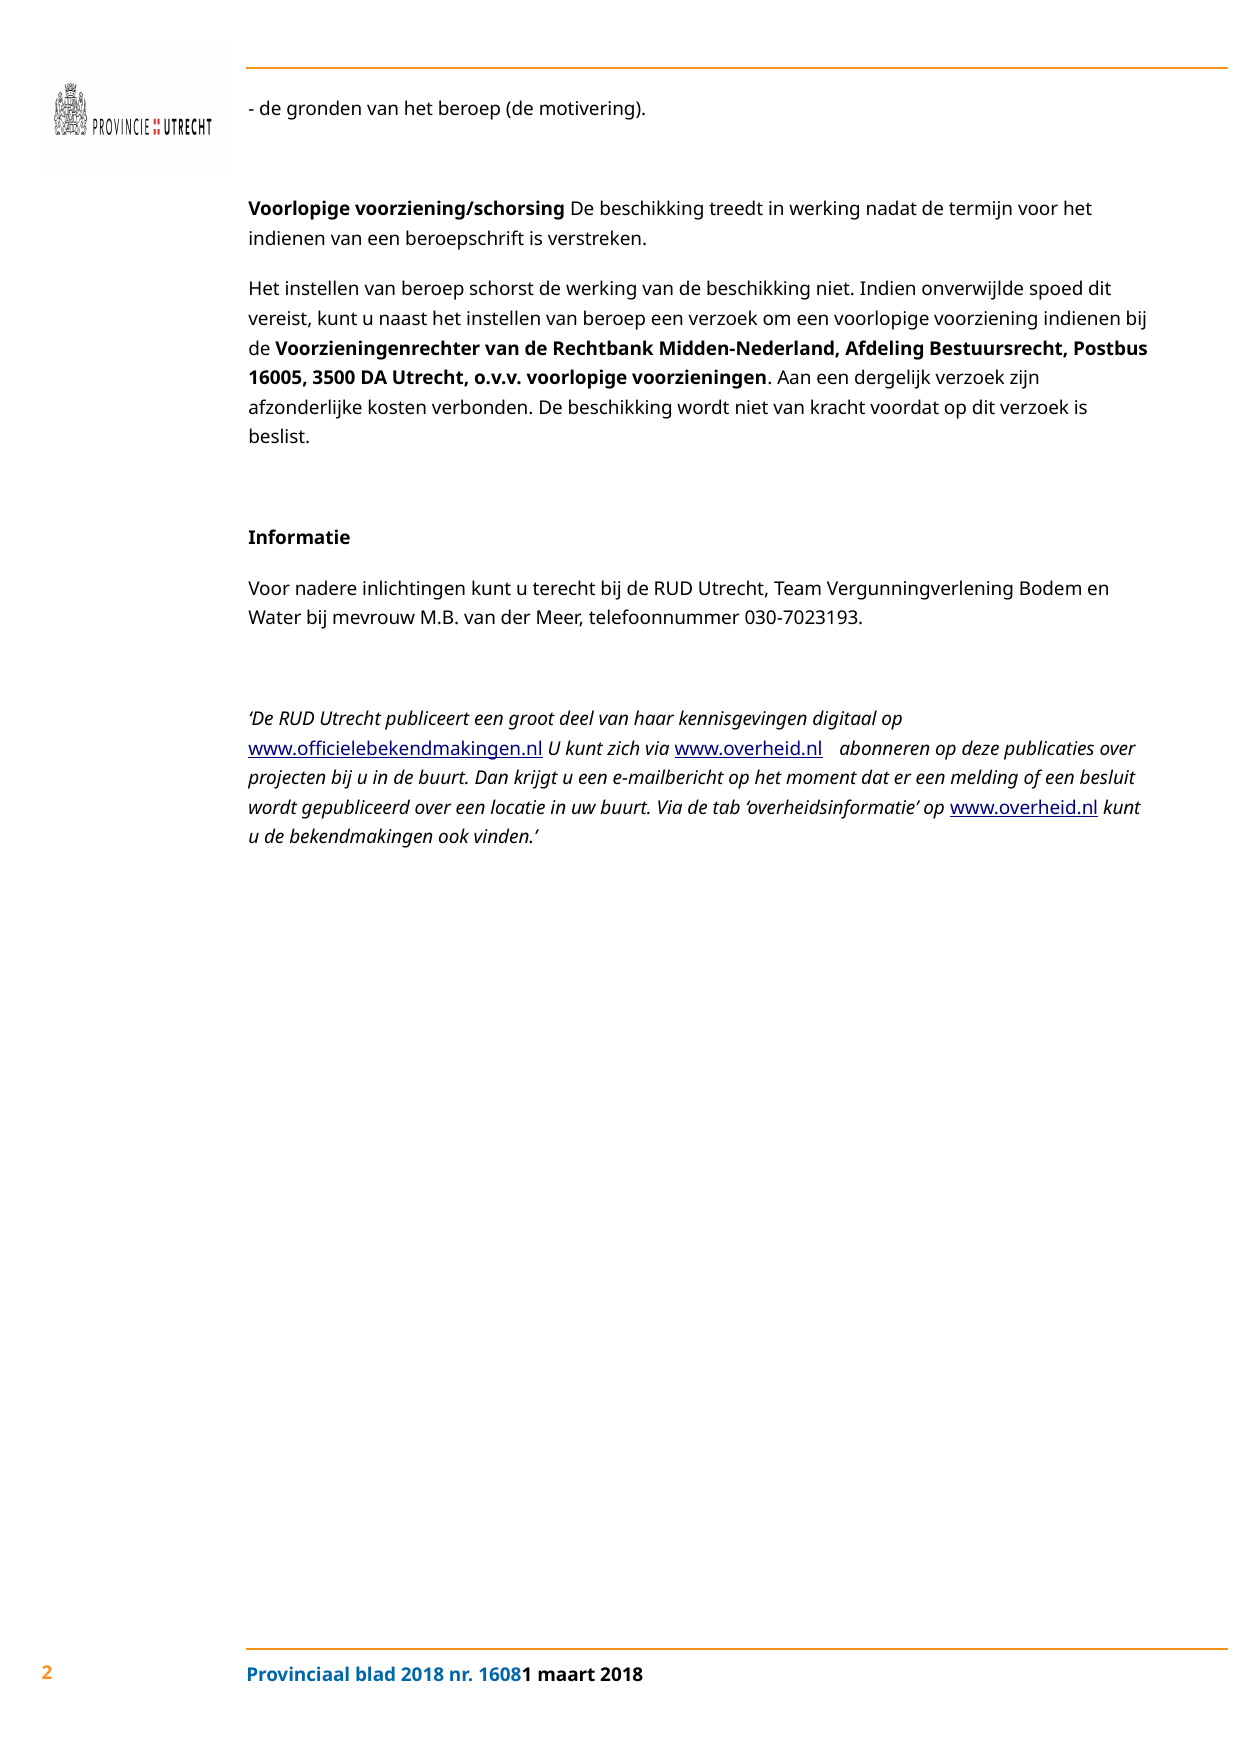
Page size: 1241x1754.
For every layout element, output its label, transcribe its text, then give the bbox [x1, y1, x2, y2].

text Voorlopige voorziening/schorsing De beschikking treedt in werking nadat de termijn voor het indienen van een beroepschrift is verstreken. [248, 196, 1152, 251]
text Informatie [248, 524, 1152, 550]
text - de gronden van het beroep (de motivering). [248, 95, 1152, 121]
text Het instellen van beroep schorst de werking van de beschikking niet. Indien onverwijlde spoed dit vereist, kunt u naast het instellen van beroep een verzoek om een voorlopige voorziening indienen bij de Voorzieningenrechter van de Rechtbank Midden-Nederland, Afdeling Bestuursrecht, Postbus 16005, 3500 DA Utrecht, o.v.v. voorlopige voorzieningen. Aan een dergelijk verzoek zijn afzonderlijke kosten verbonden. De beschikking wordt niet van kracht voordat op dit verzoek is beslist. [248, 276, 1152, 449]
text ‘De RUD Utrecht publiceert een groot deel van haar kennisgevingen digitaal op www.officielebekendmakingen.nl U kunt zich via www.overheid.nl abonneren op deze publicaties over projecten bij u in de buurt. Dan krijgt u een e-mailbericht op het moment dat er een melding of een besluit wordt gepubliceerd over een locatie in uw buurt. Via de tab ‘overheidsinformatie’ op www.overheid.nl kunt u de bekendmakingen ook vinden.’ [248, 705, 1152, 849]
text Voor nadere inlichtingen kunt u terecht bij de RUD Utrecht, Team Vergunningverlening Bodem en Water bij mevrouw M.B. van der Meer, telefoonnummer 030-7023193. [248, 575, 1152, 630]
picture [41, 47, 231, 172]
